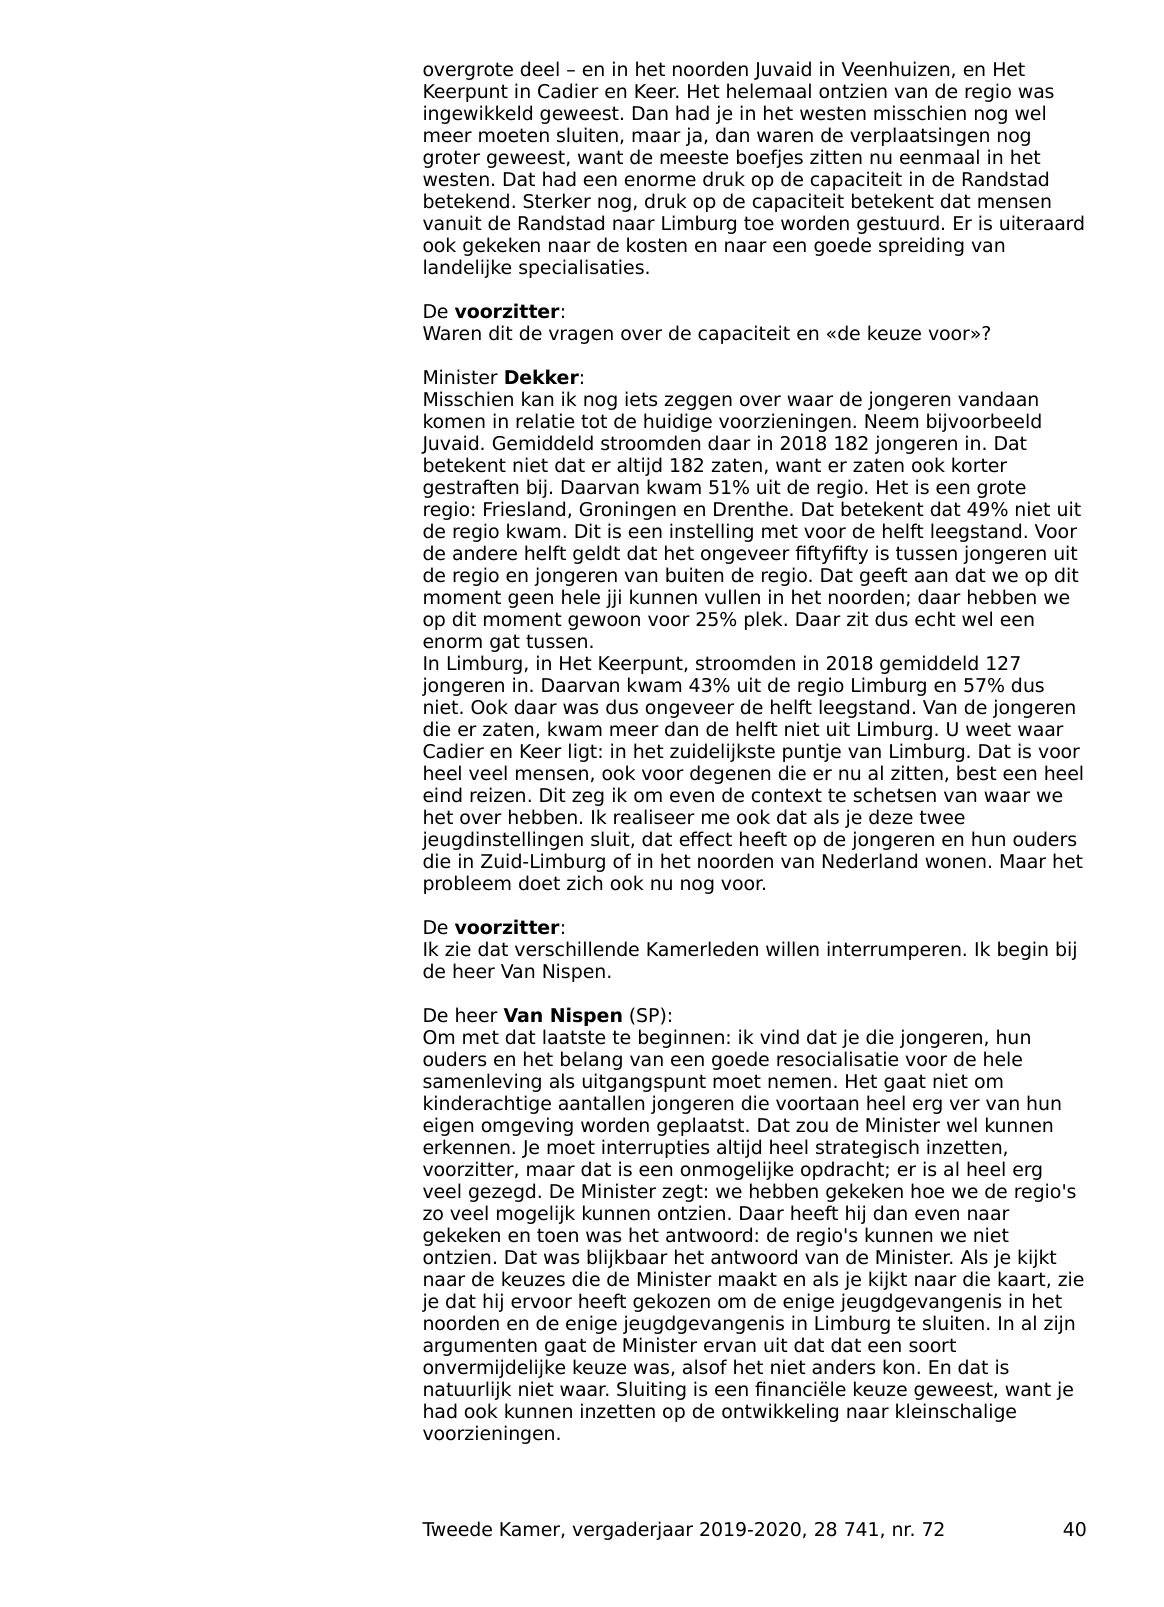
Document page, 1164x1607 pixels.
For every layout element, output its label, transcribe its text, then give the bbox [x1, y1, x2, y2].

text Ik zie dat verschillende Kamerleden willen interrumperen. Ik begin bij de heer Van Nispen. [422, 939, 1087, 983]
text De heer Van Nispen (SP): [422, 1005, 1087, 1027]
text Om met dat laatste te beginnen: ik vind dat je die jongeren, hun ouders en het belang van een goede resocialisatie voor de hele samenleving als uitgangspunt moet nemen. Het gaat niet om kinderachtige aantallen jongeren die voortaan heel erg ver van hun eigen omgeving worden geplaatst. Dat zou de Minister wel kunnen erkennen. Je moet interrupties altijd heel strategisch inzetten, voorzitter, maar dat is een onmogelijke opdracht; er is al heel erg veel gezegd. De Minister zegt: we hebben gekeken hoe we de regio's zo veel mogelijk kunnen ontzien. Daar heeft hij dan even naar gekeken en toen was het antwoord: de regio's kunnen we niet ontzien. Dat was blijkbaar het antwoord van de Minister. Als je kijkt naar de keuzes die de Minister maakt en als je kijkt naar die kaart, zie je dat hij ervoor heeft gekozen om de enige jeugdgevangenis in het noorden en de enige jeugdgevangenis in Limburg te sluiten. In al zijn argumenten gaat de Minister ervan uit dat dat een soort onvermijdelijke keuze was, alsof het niet anders kon. En dat is natuurlijk niet waar. Sluiting is een financiële keuze geweest, want je had ook kunnen inzetten op de ontwikkeling naar kleinschalige voorzieningen. [422, 1027, 1087, 1444]
text De voorzitter: [422, 917, 1087, 939]
text Minister Dekker: [422, 367, 1087, 389]
text Misschien kan ik nog iets zeggen over waar de jongeren vandaan komen in relatie tot de huidige voorzieningen. Neem bijvoorbeeld Juvaid. Gemiddeld stroomden daar in 2018 182 jongeren in. Dat betekent niet dat er altijd 182 zaten, want er zaten ook korter gestraften bij. Daarvan kwam 51% uit de regio. Het is een grote regio: Friesland, Groningen en Drenthe. Dat betekent dat 49% niet uit de regio kwam. Dit is een instelling met voor de helft leegstand. Voor de andere helft geldt dat het ongeveer fiftyfifty is tussen jongeren uit de regio en jongeren van buiten de regio. Dat geeft aan dat we op dit moment geen hele jji kunnen vullen in het noorden; daar hebben we op dit moment gewoon voor 25% plek. Daar zit dus echt wel een enorm gat tussen. [422, 389, 1087, 653]
text overgrote deel – en in het noorden Juvaid in Veenhuizen, en Het Keerpunt in Cadier en Keer. Het helemaal ontzien van de regio was ingewikkeld geweest. Dan had je in het westen misschien nog wel meer moeten sluiten, maar ja, dan waren de verplaatsingen nog groter geweest, want de meeste boefjes zitten nu eenmaal in het westen. Dat had een enorme druk op de capaciteit in de Randstad betekend. Sterker nog, druk op de capaciteit betekent dat mensen vanuit de Randstad naar Limburg toe worden gestuurd. Er is uiteraard ook gekeken naar de kosten en naar een goede spreiding van landelijke specialisaties. [422, 59, 1087, 279]
text De voorzitter: [422, 301, 1087, 323]
text In Limburg, in Het Keerpunt, stroomden in 2018 gemiddeld 127 jongeren in. Daarvan kwam 43% uit de regio Limburg en 57% dus niet. Ook daar was dus ongeveer de helft leegstand. Van de jongeren die er zaten, kwam meer dan de helft niet uit Limburg. U weet waar Cadier en Keer ligt: in het zuidelijkste puntje van Limburg. Dat is voor heel veel mensen, ook voor degenen die er nu al zitten, best een heel eind reizen. Dit zeg ik om even de context te schetsen van waar we het over hebben. Ik realiseer me ook dat als je deze twee jeugdinstellingen sluit, dat effect heeft op de jongeren en hun ouders die in Zuid-Limburg of in het noorden van Nederland wonen. Maar het probleem doet zich ook nu nog voor. [422, 653, 1087, 895]
text Waren dit de vragen over de capaciteit en «de keuze voor»? [422, 323, 1087, 345]
